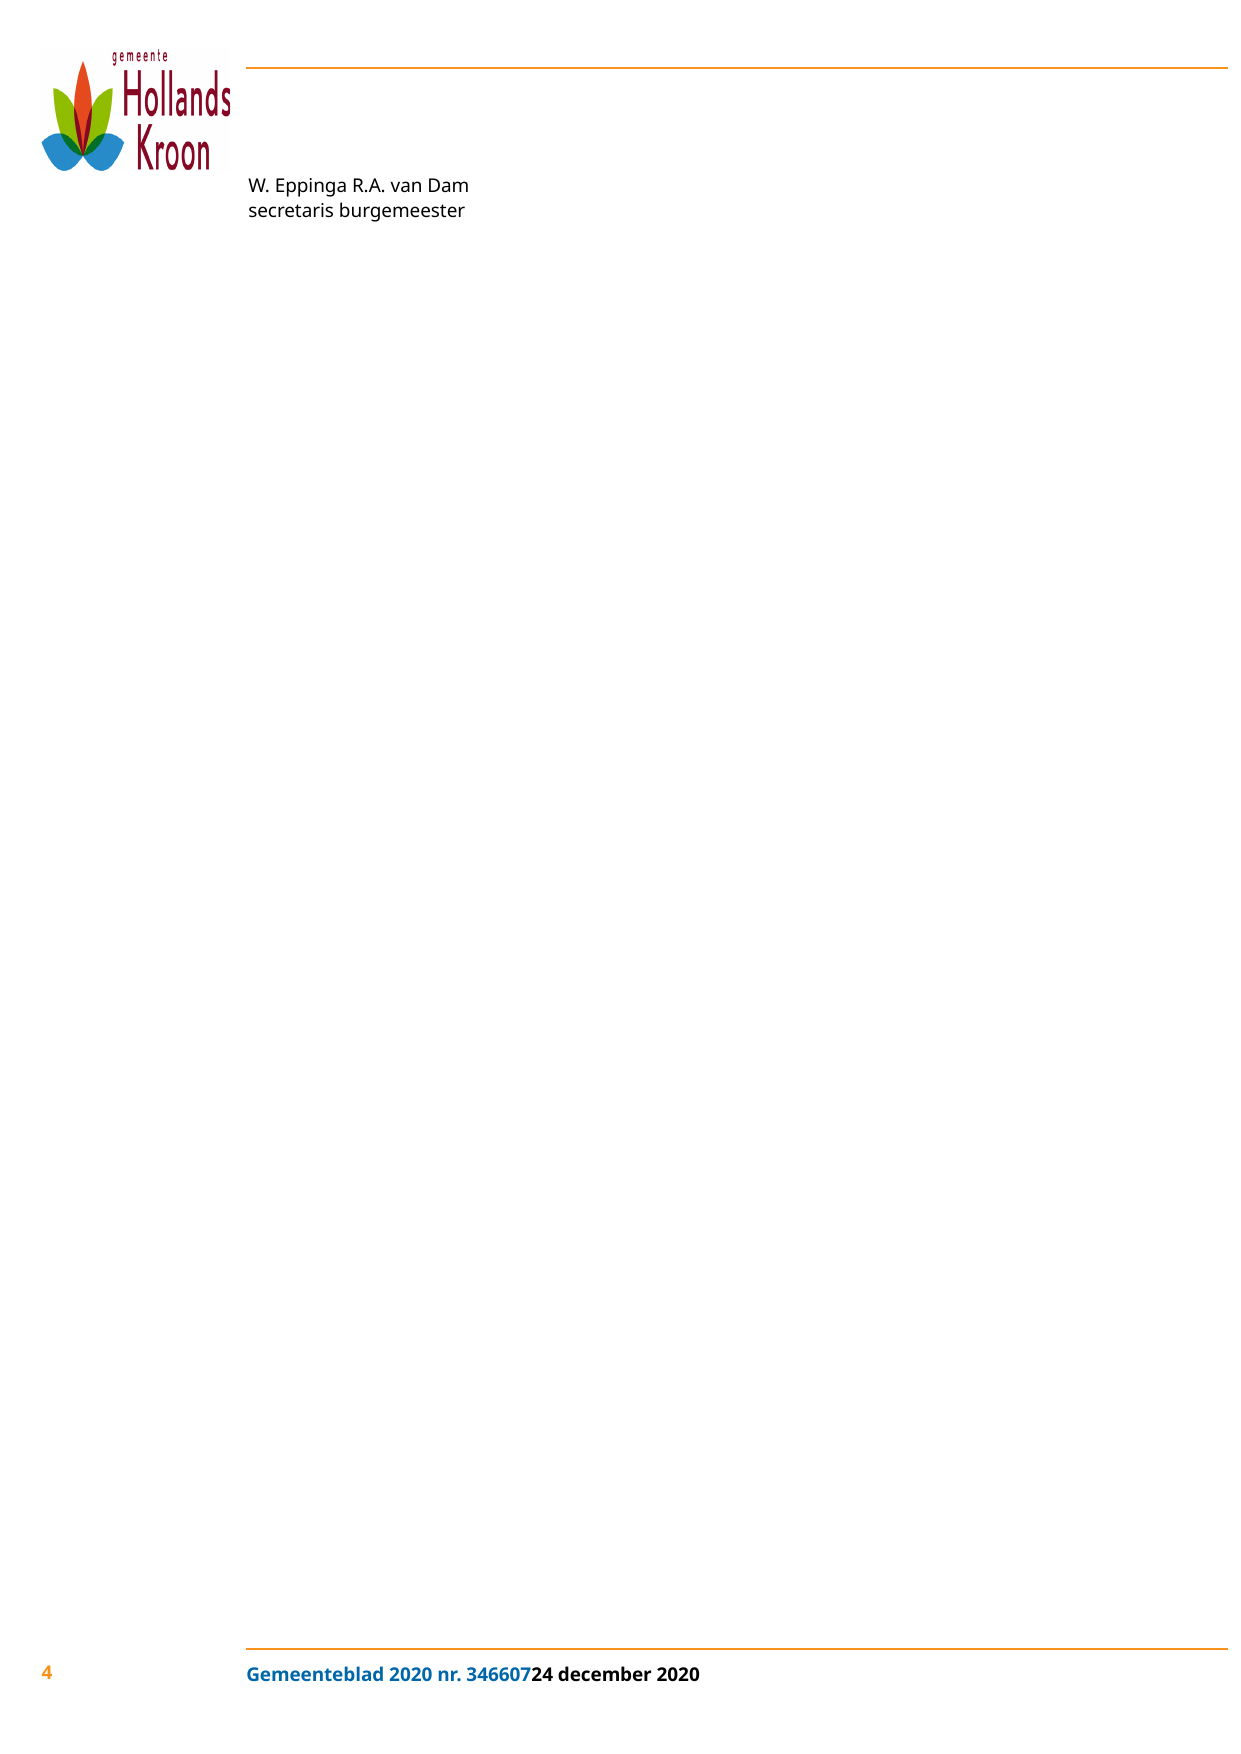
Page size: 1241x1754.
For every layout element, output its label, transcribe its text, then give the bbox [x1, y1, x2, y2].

picture [41, 47, 231, 172]
text secretaris burgemeester [248, 198, 1152, 223]
text W. Eppinga R.A. van Dam [248, 172, 1152, 198]
